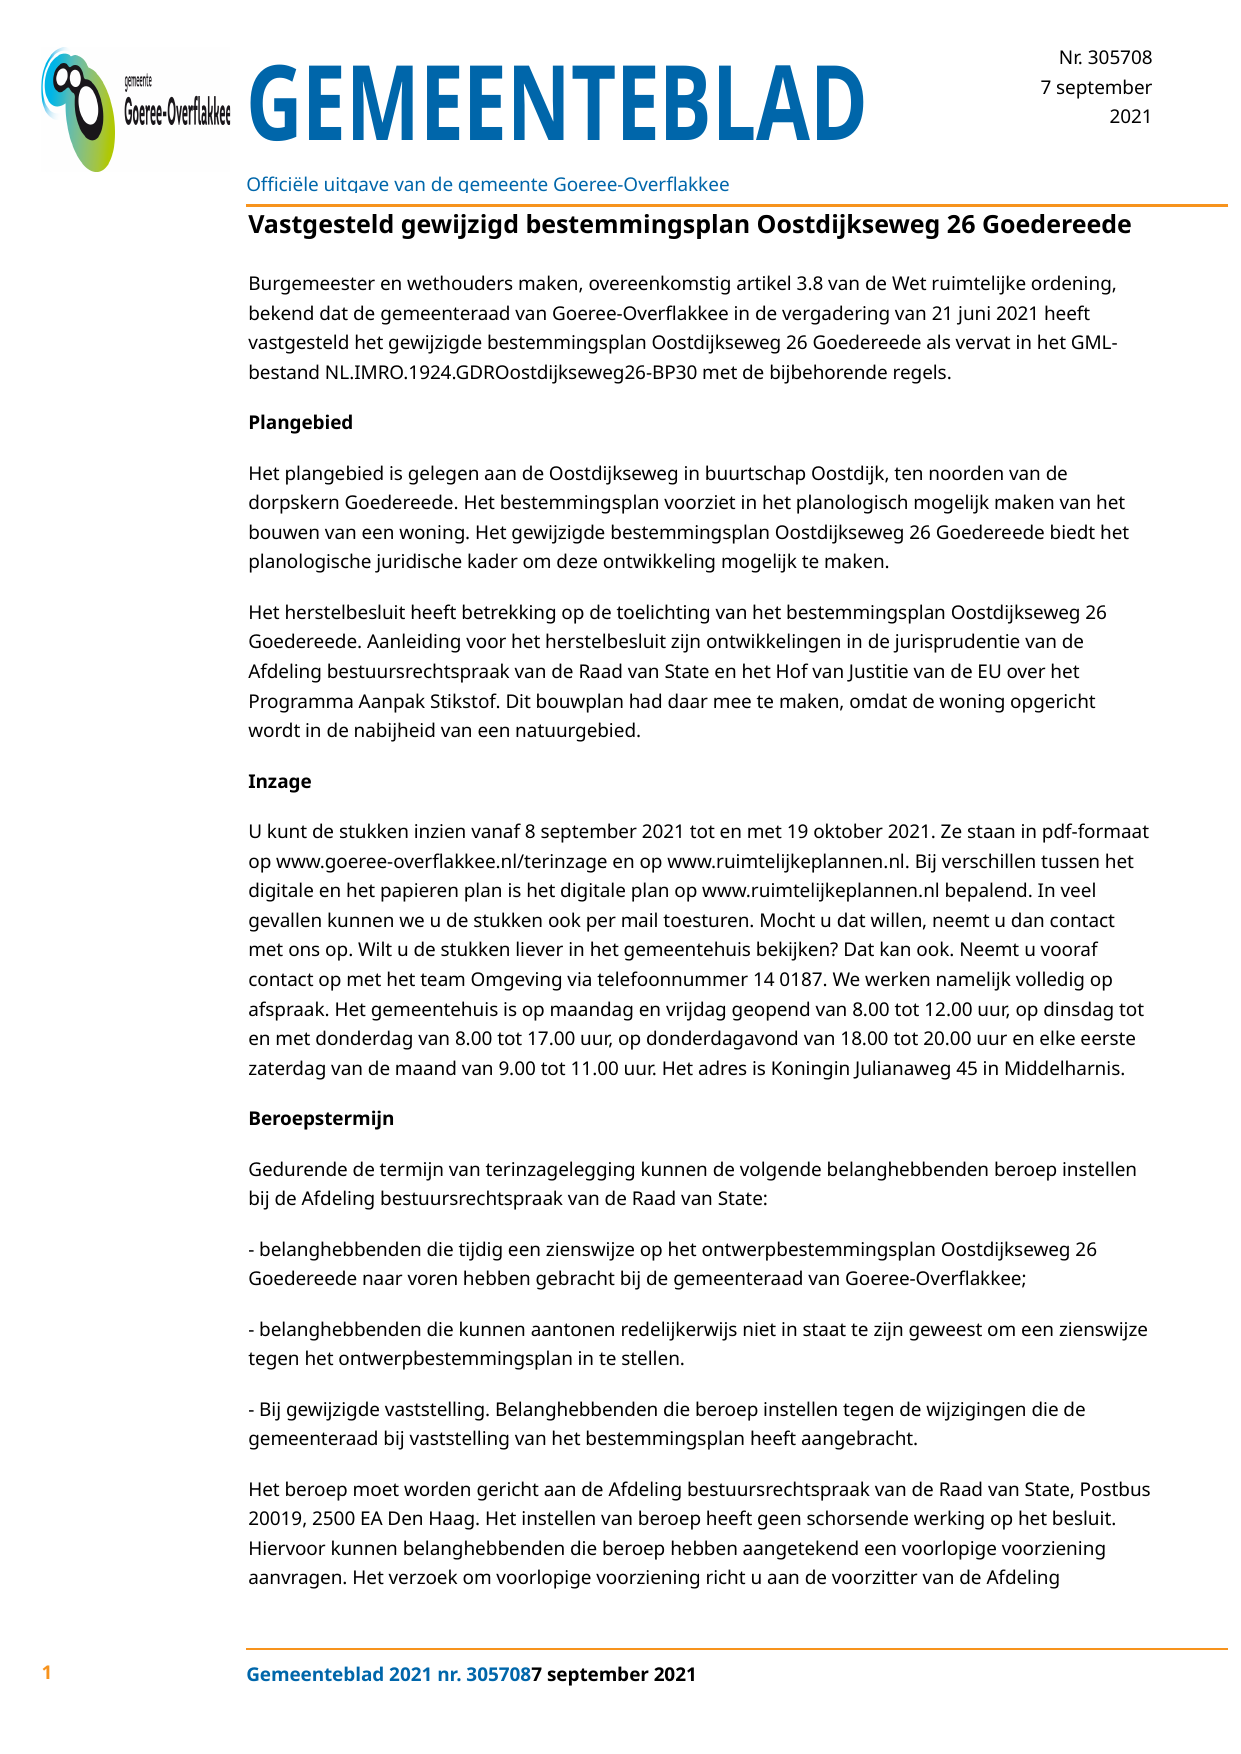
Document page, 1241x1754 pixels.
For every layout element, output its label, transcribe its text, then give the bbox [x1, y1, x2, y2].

text - belanghebbenden die tijdig een zienswijze op het ontwerpbestemmingsplan Oostdijkseweg 26 Goedereede naar voren hebben gebracht bij de gemeenteraad van Goeree-Overflakkee; [248, 1236, 1152, 1291]
text Het beroep moet worden gericht aan de Afdeling bestuursrechtspraak van de Raad van State, Postbus 20019, 2500 EA Den Haag. Het instellen van beroep heeft geen schorsende werking op het besluit. Hiervoor kunnen belanghebbenden die beroep hebben aangetekend een voorlopige voorziening aanvragen. Het verzoek om voorlopige voorziening richt u aan de voorzitter van de Afdeling [248, 1476, 1152, 1590]
text Vastgesteld gewijzigd bestemmingsplan Oostdijkseweg 26 Goedereede [248, 207, 1152, 241]
text - Bij gewijzigde vaststelling. Belanghebbenden die beroep instellen tegen de wijzigingen die de gemeenteraad bij vaststelling van het bestemmingsplan heeft aangebracht. [248, 1396, 1152, 1451]
text Plangebied [248, 409, 1152, 435]
text Inzage [248, 768, 1152, 793]
text Beroepstermijn [248, 1105, 1152, 1131]
text - belanghebbenden die kunnen aantonen redelijkerwijs niet in staat te zijn geweest om een zienswijze tegen het ontwerpbestemmingsplan in te stellen. [248, 1316, 1152, 1371]
text Burgemeester en wethouders maken, overeenkomstig artikel 3.8 van de Wet ruimtelijke ordening, bekend dat de gemeenteraad van Goeree-Overflakkee in de vergadering van 21 juni 2021 heeft vastgesteld het gewijzigde bestemmingsplan Oostdijkseweg 26 Goedereede als vervat in het GML-bestand NL.IMRO.1924.GDROostdijkseweg26-BP30 met de bijbehorende regels. [248, 270, 1152, 385]
text Gedurende de termijn van terinzagelegging kunnen de volgende belanghebbenden beroep instellen bij de Afdeling bestuursrechtspraak van de Raad van State: [248, 1156, 1152, 1211]
picture [41, 47, 231, 172]
text Het herstelbesluit heeft betrekking op de toelichting van het bestemmingsplan Oostdijkseweg 26 Goedereede. Aanleiding voor het herstelbesluit zijn ontwikkelingen in de jurisprudentie van de Afdeling bestuursrechtspraak van de Raad van State en het Hof van Justitie van de EU over het Programma Aanpak Stikstof. Dit bouwplan had daar mee te maken, omdat de woning opgericht wordt in de nabijheid van een natuurgebied. [248, 599, 1152, 743]
text Het plangebied is gelegen aan de Oostdijkseweg in buurtschap Oostdijk, ten noorden van de dorpskern Goedereede. Het bestemmingsplan voorziet in het planologisch mogelijk maken van het bouwen van een woning. Het gewijzigde bestemmingsplan Oostdijkseweg 26 Goedereede biedt het planologische juridische kader om deze ontwikkeling mogelijk te maken. [248, 460, 1152, 574]
text U kunt de stukken inzien vanaf 8 september 2021 tot en met 19 oktober 2021. Ze staan in pdf-formaat op www.goeree-overflakkee.nl/terinzage en op www.ruimtelijkeplannen.nl. Bij verschillen tussen het digitale en het papieren plan is het digitale plan op www.ruimtelijkeplannen.nl bepalend. In veel gevallen kunnen we u de stukken ook per mail toesturen. Mocht u dat willen, neemt u dan contact met ons op. Wilt u de stukken liever in het gemeentehuis bekijken? Dat kan ook. Neemt u vooraf contact op met het team Omgeving via telefoonnummer 14 0187. We werken namelijk volledig op afspraak. Het gemeentehuis is op maandag en vrijdag geopend van 8.00 tot 12.00 uur, op dinsdag tot en met donderdag van 8.00 tot 17.00 uur, op donderdagavond van 18.00 tot 20.00 uur en elke eerste zaterdag van de maand van 9.00 tot 11.00 uur. Het adres is Koningin Julianaweg 45 in Middelharnis. [248, 818, 1152, 1081]
